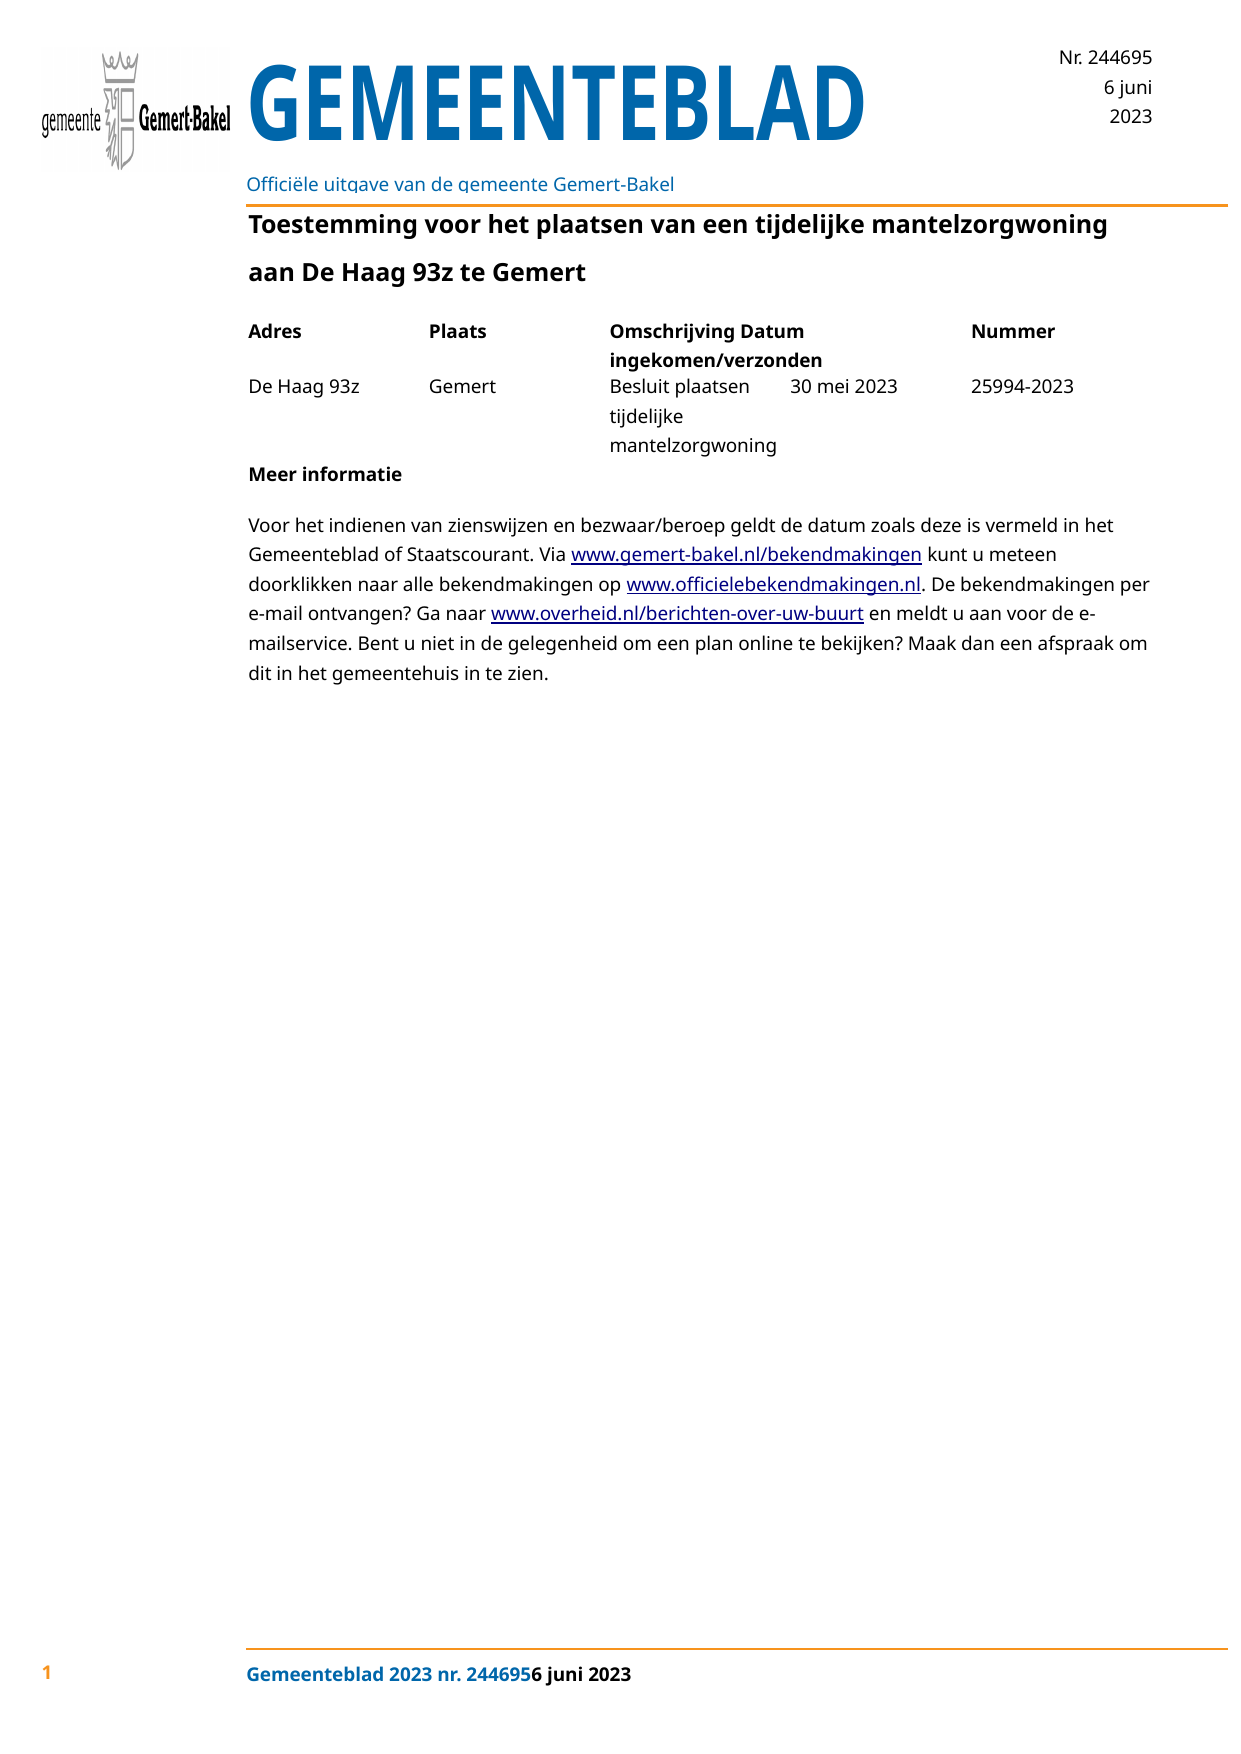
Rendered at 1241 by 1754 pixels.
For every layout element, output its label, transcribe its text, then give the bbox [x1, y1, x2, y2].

text Voor het indienen van zienswijzen en bezwaar/beroep geldt de datum zoals deze is vermeld in het Gemeenteblad of Staatscourant. Via www.gemert-bakel.nl/bekendmakingen kunt u meteen doorklikken naar alle bekendmakingen op www.officielebekendmakingen.nl. De bekendmakingen per e-mail ontvangen? Ga naar www.overheid.nl/berichten-over-uw-buurt en meldt u aan voor de e-mailservice. Bent u niet in de gelegenheid om een plan online te bekijken? Maak dan een afspraak om dit in het gemeentehuis in te zien. [248, 512, 1152, 686]
text Toestemming voor het plaatsen van een tijdelijke mantelzorgwoning aan De Haag 93z te Gemert [248, 207, 1152, 288]
table_cell Besluit plaatsen tijdelijke mantelzorgwoning [609, 373, 790, 458]
picture [41, 47, 231, 172]
table_header Plaats [429, 318, 609, 373]
table_header Nummer [971, 318, 1152, 373]
table_cell 30 mei 2023 [790, 373, 971, 458]
table_cell De Haag 93z [248, 373, 429, 458]
table_header Omschrijving Datum ingekomen/verzonden [609, 318, 971, 373]
table_cell 25994-2023 [971, 373, 1152, 458]
text Meer informatie [248, 461, 1152, 487]
table_header Adres [248, 318, 429, 373]
table_cell Gemert [429, 373, 609, 458]
